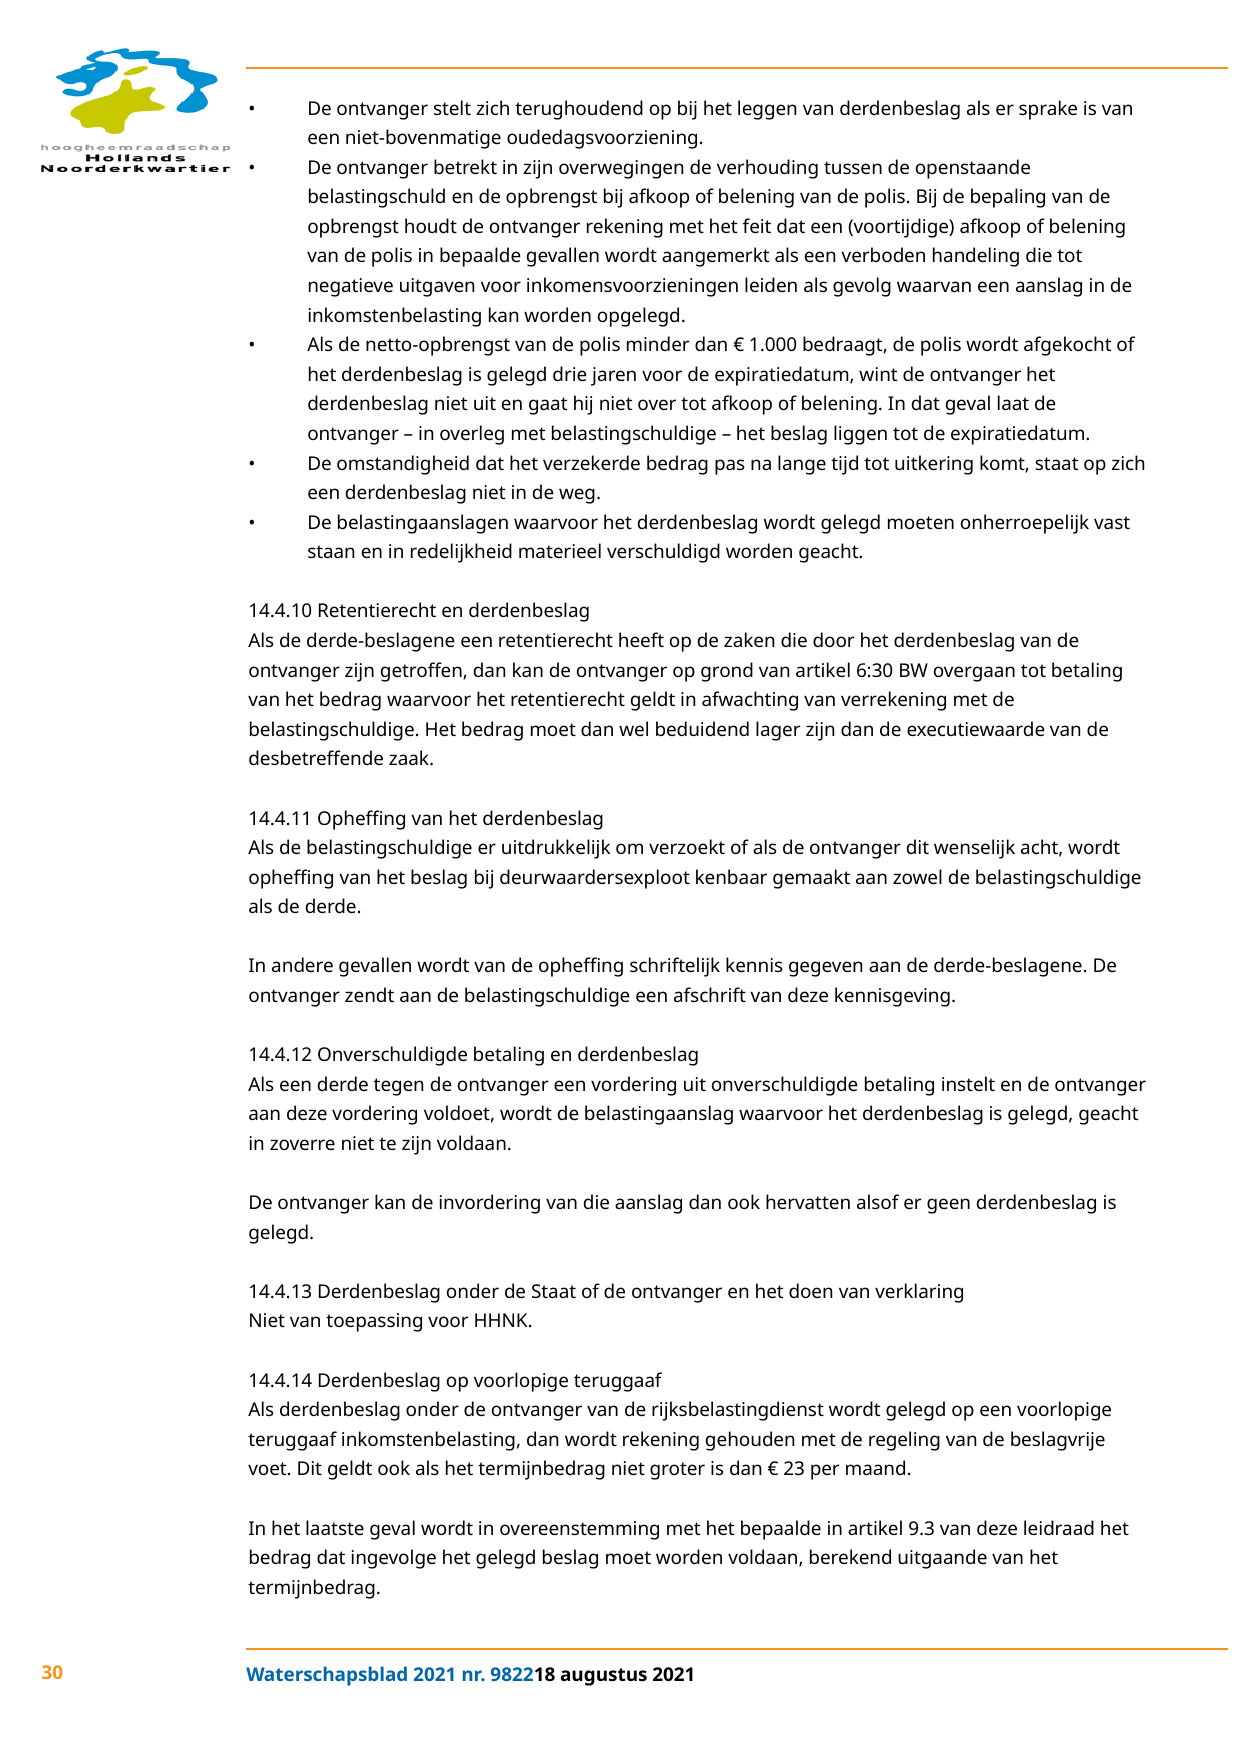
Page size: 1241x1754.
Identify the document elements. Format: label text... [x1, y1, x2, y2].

list De omstandigheid dat het verzekerde bedrag pas na lange tijd tot uitkering komt, staat op zich een derdenbeslag niet in de weg. [248, 450, 1152, 505]
text Niet van toepassing voor HHNK. [248, 1308, 1152, 1333]
list De ontvanger betrekt in zijn overwegingen de verhouding tussen de openstaande belastingschuld en de opbrengst bij afkoop of belening van de polis. Bij de bepaling van de opbrengst houdt de ontvanger rekening met het feit dat een (voortijdige) afkoop of belening van de polis in bepaalde gevallen wordt aangemerkt als een verboden handeling die tot negatieve uitgaven voor inkomensvoorzieningen leiden als gevolg waarvan een aanslag in de inkomstenbelasting kan worden opgelegd. [248, 154, 1152, 328]
text Als de derde-beslagene een retentierecht heeft op de zaken die door het derdenbeslag van de ontvanger zijn getroffen, dan kan de ontvanger op grond van artikel 6:30 BW overgaan tot betaling van het bedrag waarvoor het retentierecht geldt in afwachting van verrekening met de belastingschuldige. Het bedrag moet dan wel beduidend lager zijn dan de executiewaarde van de desbetreffende zaak. [248, 627, 1152, 771]
text 14.4.14 Derdenbeslag op voorlopige teruggaaf [248, 1367, 1152, 1393]
text Als een derde tegen de ontvanger een vordering uit onverschuldigde betaling instelt en de ontvanger aan deze vordering voldoet, wordt de belastingaanslag waarvoor het derdenbeslag is gelegd, geacht in zoverre niet te zijn voldaan. [248, 1071, 1152, 1156]
text In andere gevallen wordt van de opheffing schriftelijk kennis gegeven aan de derde-beslagene. De ontvanger zendt aan de belastingschuldige een afschrift van deze kennisgeving. [248, 953, 1152, 1008]
list De belastingaanslagen waarvoor het derdenbeslag wordt gelegd moeten onherroepelijk vast staan en in redelijkheid materieel verschuldigd worden geacht. [248, 509, 1152, 564]
list Als de netto-opbrengst van de polis minder dan € 1.000 bedraagt, de polis wordt afgekocht of het derdenbeslag is gelegd drie jaren voor de expiratiedatum, wint de ontvanger het derdenbeslag niet uit en gaat hij niet over tot afkoop of belening. In dat geval laat de ontvanger – in overleg met belastingschuldige – het beslag liggen tot de expiratiedatum. [248, 331, 1152, 446]
text 14.4.13 Derdenbeslag onder de Staat of de ontvanger en het doen van verklaring [248, 1278, 1152, 1304]
text 14.4.11 Opheffing van het derdenbeslag [248, 805, 1152, 831]
text 14.4.12 Onverschuldigde betaling en derdenbeslag [248, 1041, 1152, 1067]
list De ontvanger stelt zich terughoudend op bij het leggen van derdenbeslag als er sprake is van een niet-bovenmatige oudedagsvoorziening. [248, 95, 1152, 150]
text 14.4.10 Retentierecht en derdenbeslag [248, 598, 1152, 623]
text In het laatste geval wordt in overeenstemming met het bepaalde in artikel 9.3 van deze leidraad het bedrag dat ingevolge het gelegd beslag moet worden voldaan, berekend uitgaande van het termijnbedrag. [248, 1515, 1152, 1600]
picture [41, 47, 231, 172]
text Als de belastingschuldige er uitdrukkelijk om verzoekt of als de ontvanger dit wenselijk acht, wordt opheffing van het beslag bij deurwaardersexploot kenbaar gemaakt aan zowel de belastingschuldige als de derde. [248, 834, 1152, 919]
text Als derdenbeslag onder de ontvanger van de rijksbelastingdienst wordt gelegd op een voorlopige teruggaaf inkomstenbelasting, dan wordt rekening gehouden met de regeling van de beslagvrije voet. Dit geldt ook als het termijnbedrag niet groter is dan € 23 per maand. [248, 1396, 1152, 1481]
text De ontvanger kan de invordering van die aanslag dan ook hervatten alsof er geen derdenbeslag is gelegd. [248, 1189, 1152, 1245]
